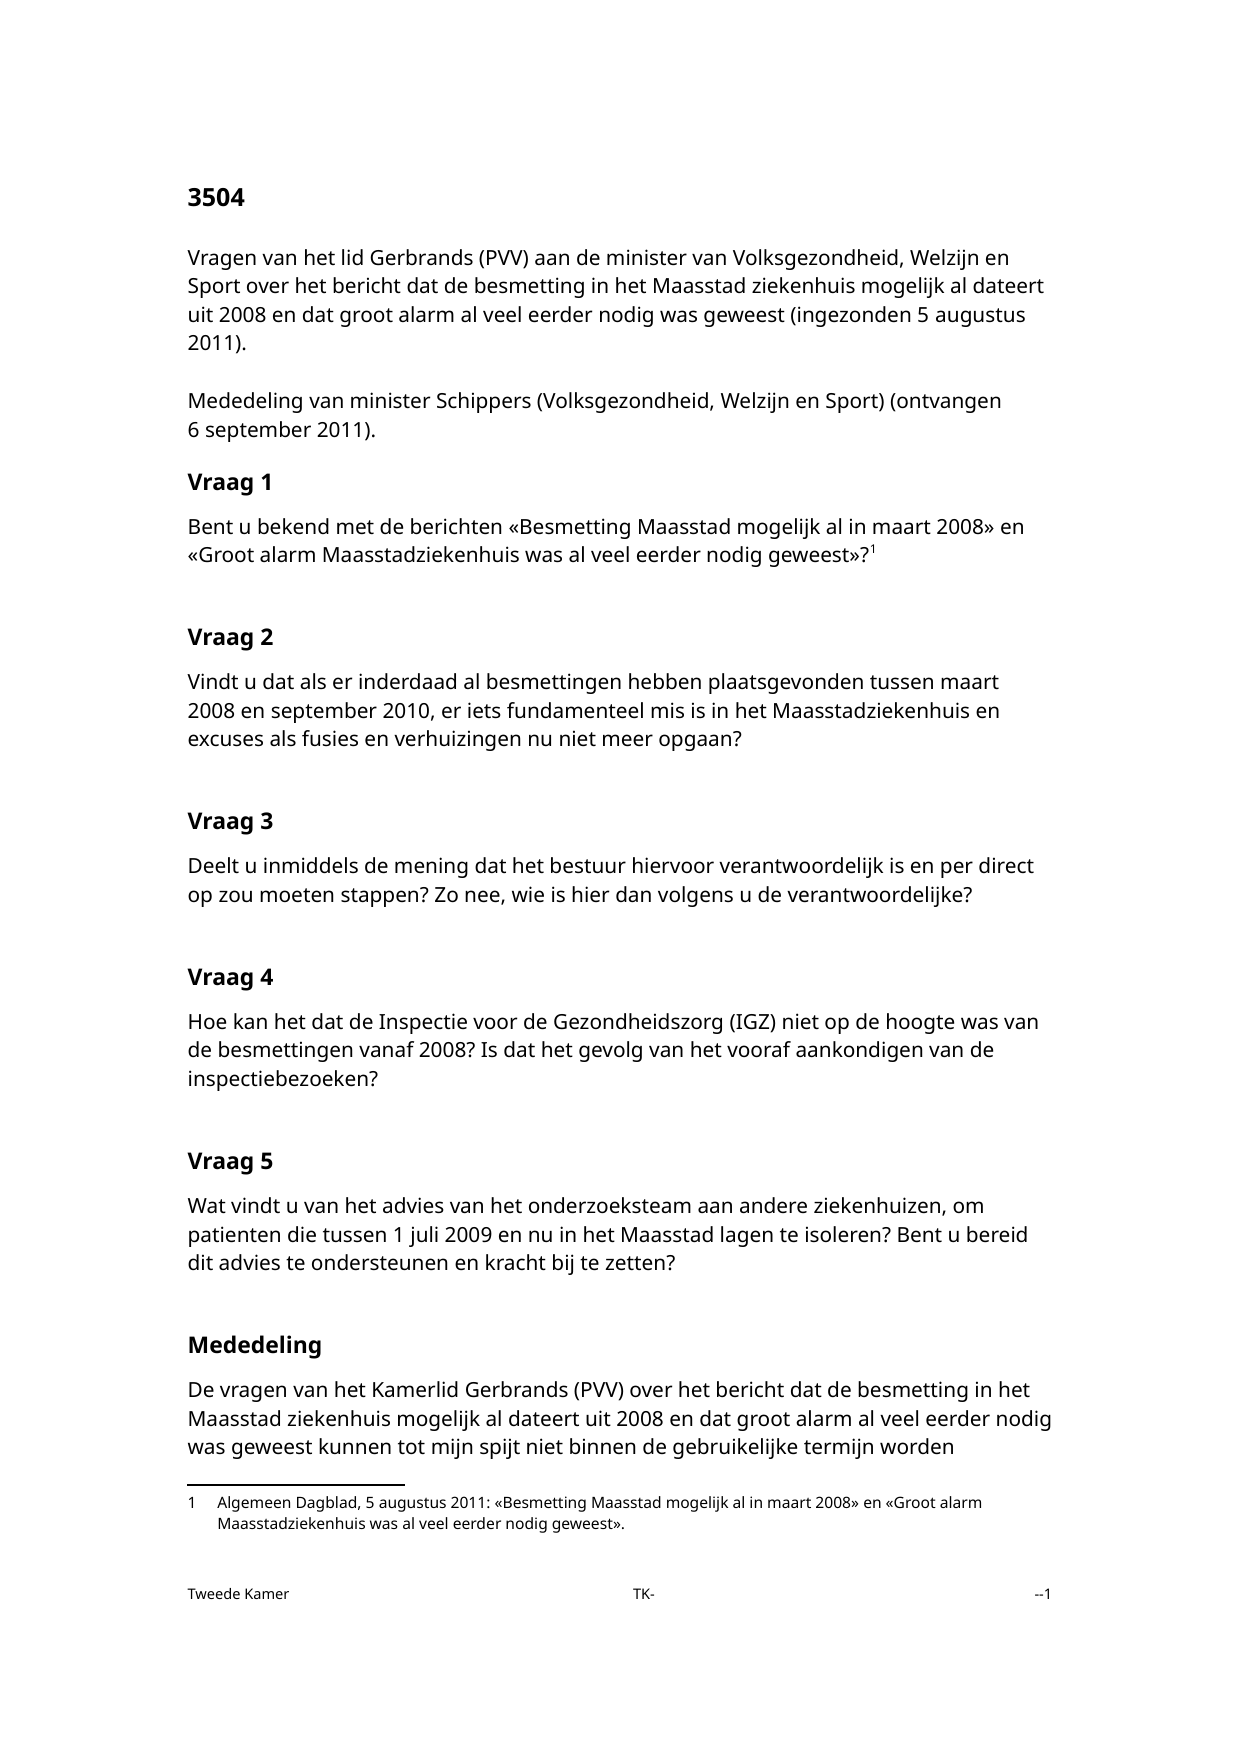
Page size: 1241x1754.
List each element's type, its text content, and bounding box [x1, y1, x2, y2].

text 3504 [187, 179, 1053, 213]
text Hoe kan het dat de Inspectie voor de Gezondheidszorg (IGZ) niet op de hoogte was van de besmettingen vanaf 2008? Is dat het gevolg van het vooraf aankondigen van de inspectiebezoeken? [187, 1007, 1053, 1092]
text Vindt u dat als er inderdaad al besmettingen hebben plaatsgevonden tussen maart 2008 en september 2010, er iets fundamenteel mis is in het Maasstadziekenhuis en excuses als fusies en verhuizingen nu niet meer opgaan? [187, 667, 1053, 753]
text Bent u bekend met de berichten «Besmetting Maasstad mogelijk al in maart 2008» en «Groot alarm Maasstadziekenhuis was al veel eerder nodig geweest»? [187, 512, 1053, 569]
subtitle Mededeling [187, 1329, 1053, 1360]
text Mededeling van minister Schippers (Volksgezondheid, Welzijn en Sport) (ontvangen 6 september 2011). [187, 386, 1053, 443]
subtitle Vraag 4 [187, 961, 1053, 992]
subtitle Vraag 1 [187, 466, 1053, 497]
text De vragen van het Kamerlid Gerbrands (PVV) over het bericht dat de besmetting in het Maasstad ziekenhuis mogelijk al dateert uit 2008 en dat groot alarm al veel eerder nodig was geweest kunnen tot mijn spijt niet binnen de gebruikelijke termijn worden [187, 1375, 1053, 1461]
text Wat vindt u van het advies van het onderzoeksteam aan andere ziekenhuizen, om patienten die tussen 1 juli 2009 en nu in het Maasstad lagen te isoleren? Bent u bereid dit advies te ondersteunen en kracht bij te zetten? [187, 1191, 1053, 1277]
subtitle Vraag 2 [187, 621, 1053, 652]
text Deelt u inmiddels de mening dat het bestuur hiervoor verantwoordelijk is en per direct op zou moeten stappen? Zo nee, wie is hier dan volgens u de verantwoordelijke? [187, 852, 1053, 908]
subtitle Vraag 3 [187, 805, 1053, 837]
text Vragen van het lid Gerbrands (PVV) aan de minister van Volksgezondheid, Welzijn en Sport over het bericht dat de besmetting in het Maasstad ziekenhuis mogelijk al dateert uit 2008 en dat groot alarm al veel eerder nodig was geweest (ingezonden 5 augustus 2011). [187, 243, 1053, 357]
text Algemeen Dagblad, 5 augustus 2011: «Besmetting Maasstad mogelijk al in maart 2008» en «Groot alarm Maasstadziekenhuis was al veel eerder nodig geweest». [187, 1477, 1053, 1534]
subtitle Vraag 5 [187, 1145, 1053, 1176]
